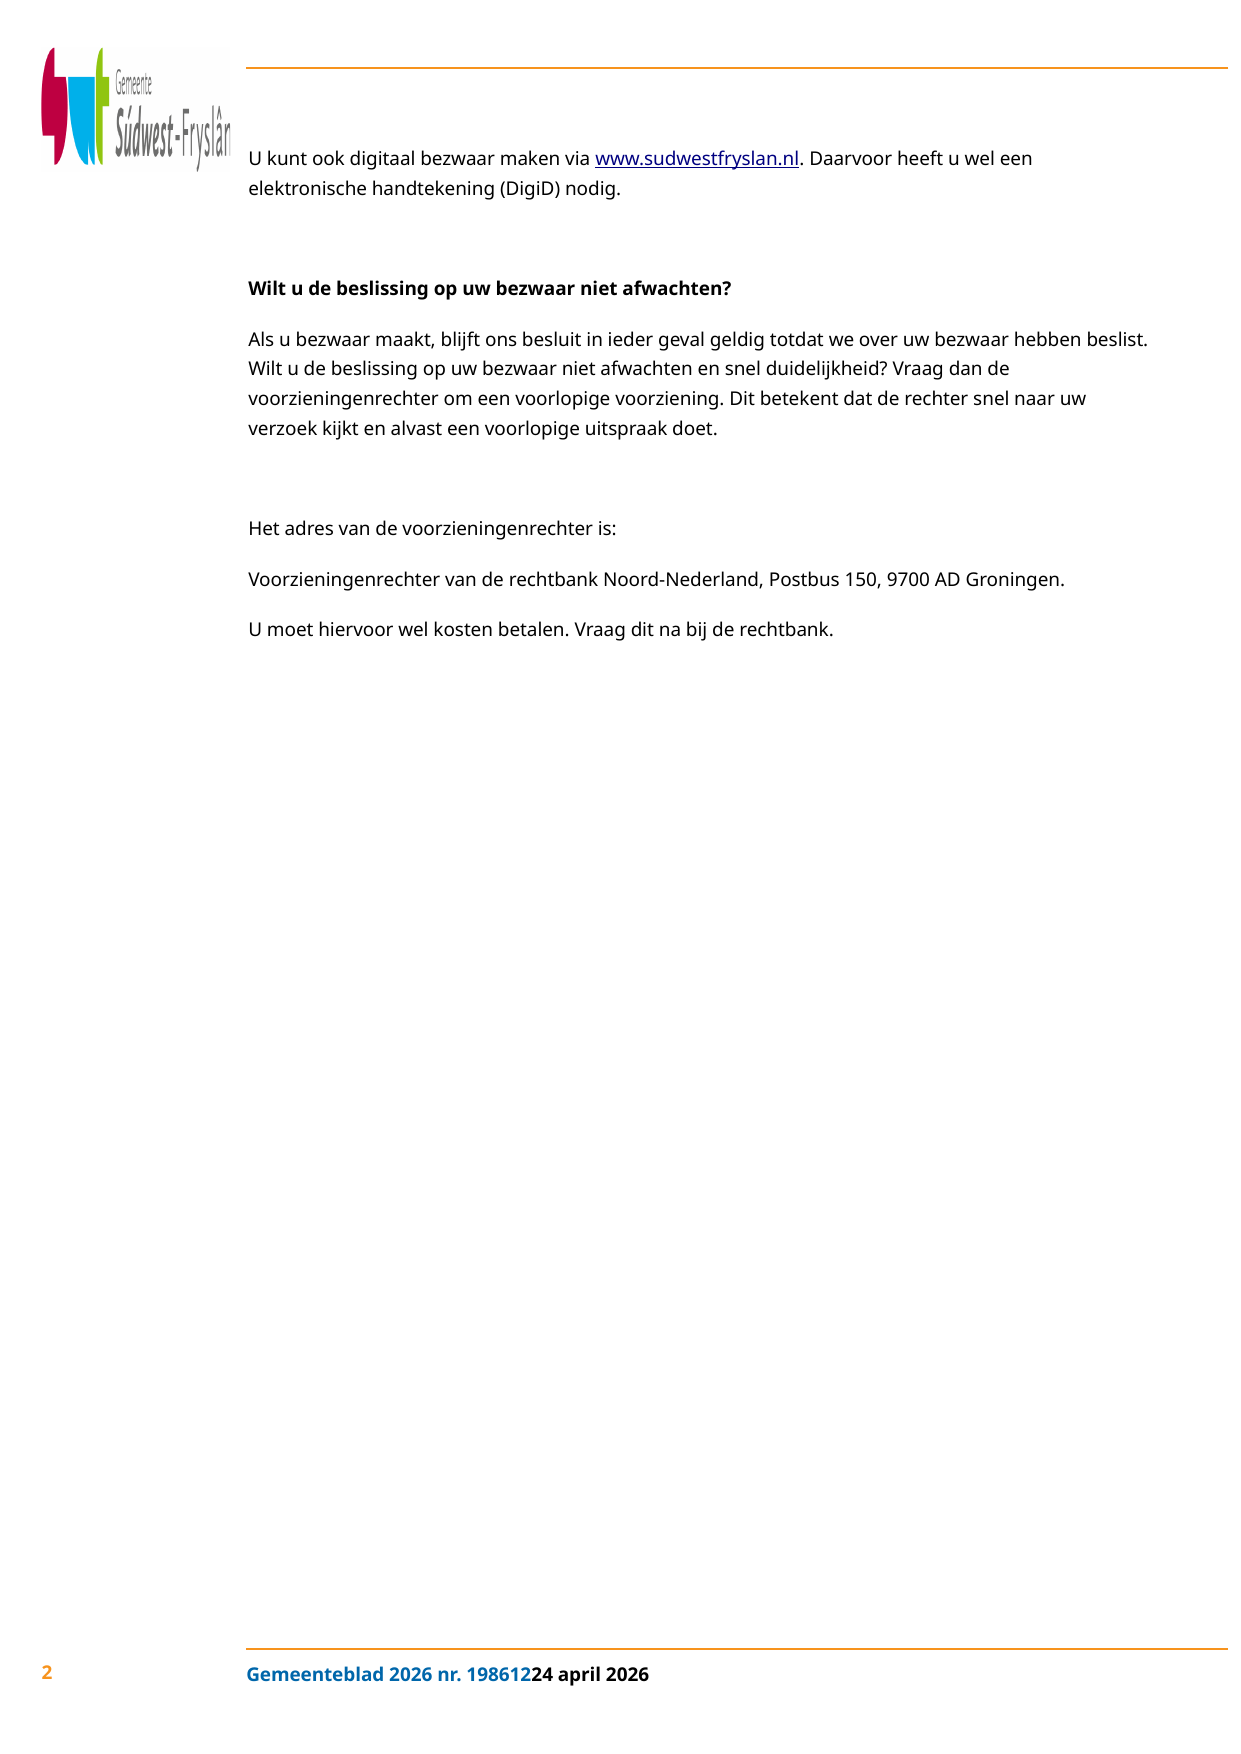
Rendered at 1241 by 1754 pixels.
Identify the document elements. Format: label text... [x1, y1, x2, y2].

text Wilt u de beslissing op uw bezwaar niet afwachten? [248, 276, 1152, 301]
text Voorzieningenrechter van de rechtbank Noord-Nederland, Postbus 150, 9700 AD Groningen. [248, 566, 1152, 592]
picture [41, 47, 231, 172]
text Als u bezwaar maakt, blijft ons besluit in ieder geval geldig totdat we over uw bezwaar hebben beslist. Wilt u de beslissing op uw bezwaar niet afwachten en snel duidelijkheid? Vraag dan de voorzieningenrechter om een voorlopige voorziening. Dit betekent dat de rechter snel naar uw verzoek kijkt en alvast een voorlopige uitspraak doet. [248, 326, 1152, 441]
text U moet hiervoor wel kosten betalen. Vraag dit na bij de rechtbank. [248, 616, 1152, 642]
text Het adres van de voorzieningenrechter is: [248, 516, 1152, 541]
text U kunt ook digitaal bezwaar maken via www.sudwestfryslan.nl. Daarvoor heeft u wel een elektronische handtekening (DigiD) nodig. [248, 145, 1152, 201]
